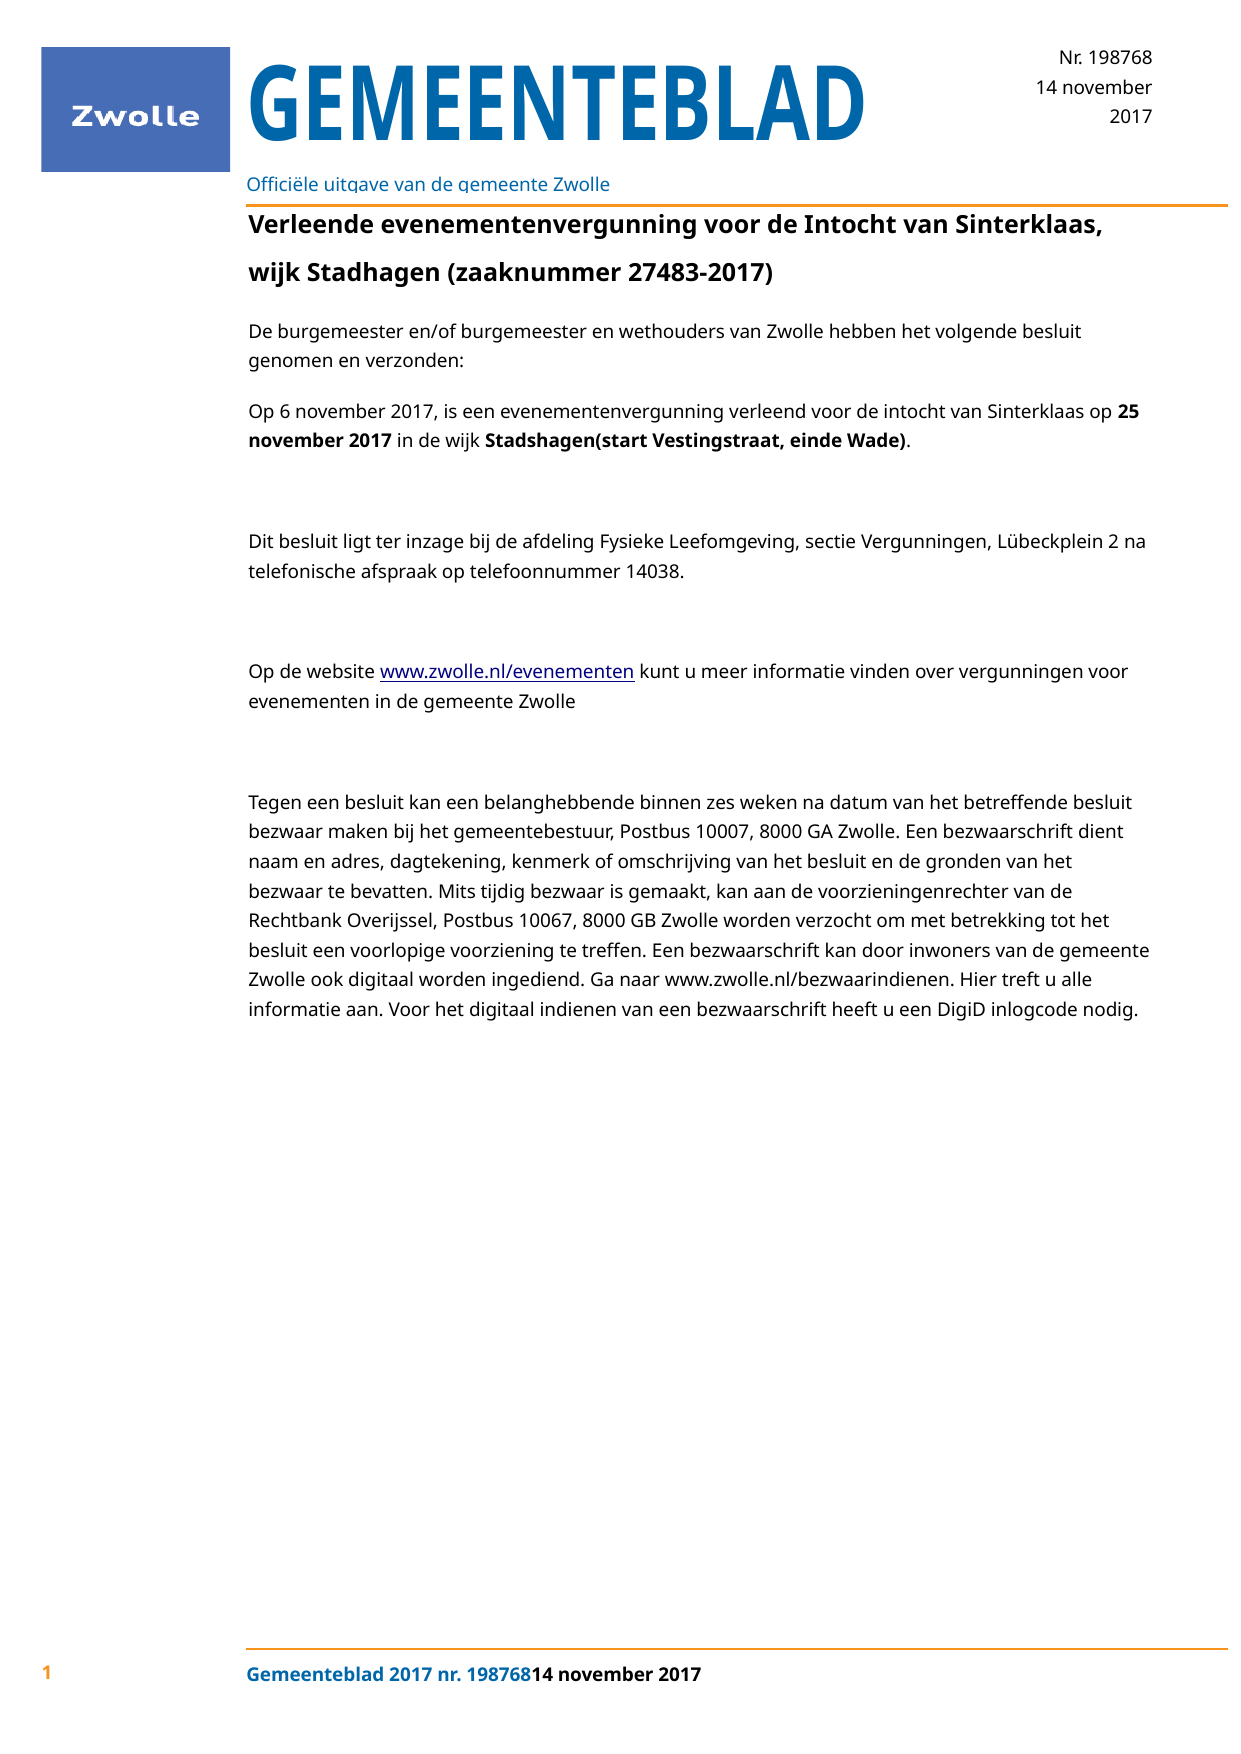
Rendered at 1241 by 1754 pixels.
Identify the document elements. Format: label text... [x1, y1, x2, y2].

text Dit besluit ligt ter inzage bij de afdeling Fysieke Leefomgeving, sectie Vergunningen, Lübeckplein 2 na telefonische afspraak op telefoonnummer 14038. [248, 528, 1152, 584]
picture [41, 47, 231, 172]
text Op de website www.zwolle.nl/evenementen kunt u meer informatie vinden over vergunningen voor evenementen in de gemeente Zwolle [248, 659, 1152, 714]
text Verleende evenementenvergunning voor de Intocht van Sinterklaas, wijk Stadhagen (zaaknummer 27483-2017) [248, 207, 1152, 288]
text Tegen een besluit kan een belanghebbende binnen zes weken na datum van het betreffende besluit bezwaar maken bij het gemeentebestuur, Postbus 10007, 8000 GA Zwolle. Een bezwaarschrift dient naam en adres, dagtekening, kenmerk of omschrijving van het besluit en de gronden van het bezwaar te bevatten. Mits tijdig bezwaar is gemaakt, kan aan de voorzieningenrechter van de Rechtbank Overijssel, Postbus 10067, 8000 GB Zwolle worden verzocht om met betrekking tot het besluit een voorlopige voorziening te treffen. Een bezwaarschrift kan door inwoners van de gemeente Zwolle ook digitaal worden ingediend. Ga naar www.zwolle.nl/bezwaarindienen. Hier treft u alle informatie aan. Voor het digitaal indienen van een bezwaarschrift heeft u een DigiD inlogcode nodig. [248, 789, 1152, 1022]
text De burgemeester en/of burgemeester en wethouders van Zwolle hebben het volgende besluit genomen en verzonden: [248, 318, 1152, 373]
text Op 6 november 2017, is een evenementenvergunning verleend voor de intocht van Sinterklaas op 25 november 2017 in de wijk Stadshagen(start Vestingstraat, einde Wade). [248, 398, 1152, 453]
